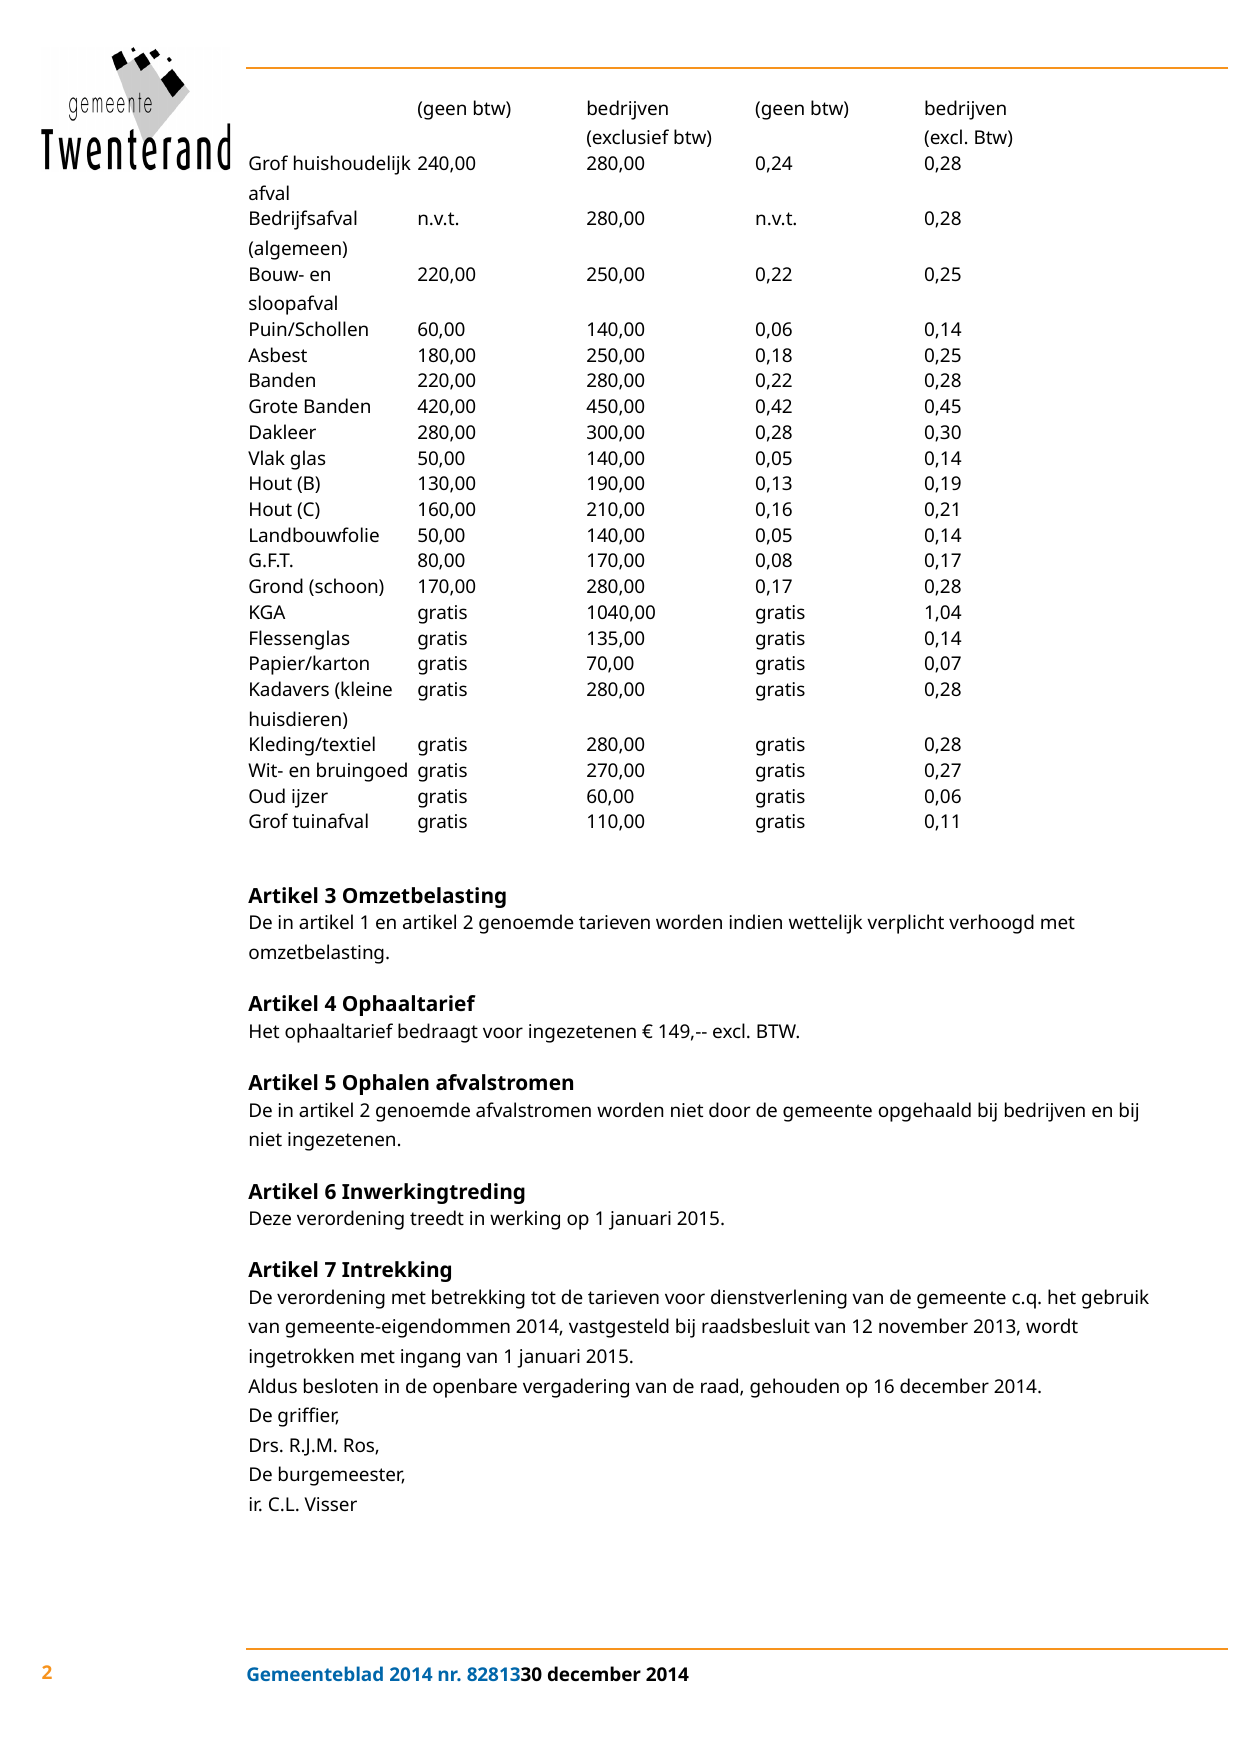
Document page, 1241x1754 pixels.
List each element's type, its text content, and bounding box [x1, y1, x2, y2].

table_cell Bedrijfsafval (algemeen) [248, 205, 417, 261]
text Artikel 4 Ophaaltarief [248, 989, 1152, 1018]
table_cell 0,07 [924, 651, 1152, 676]
table_cell 160,00 [417, 496, 586, 522]
table_cell Hout (C) [248, 496, 417, 522]
table_cell gratis [755, 809, 924, 834]
table_cell 420,00 [417, 393, 586, 419]
table_cell 0,18 [755, 342, 924, 367]
table_cell n.v.t. [755, 205, 924, 261]
table_cell Grof tuinafval [248, 809, 417, 834]
table_cell 0,19 [924, 470, 1152, 496]
table_cell 280,00 [586, 573, 755, 599]
table_cell gratis [755, 783, 924, 809]
table_cell 0,22 [755, 261, 924, 316]
table_cell 0,28 [924, 205, 1152, 261]
text Artikel 5 Ophalen afvalstromen [248, 1068, 1152, 1097]
table_cell 250,00 [586, 261, 755, 316]
text Het ophaaltarief bedraagt voor ingezetenen € 149,-- excl. BTW. [248, 1018, 1152, 1044]
table_cell gratis [755, 732, 924, 757]
table_cell 280,00 [586, 368, 755, 393]
table_cell 0,16 [755, 496, 924, 522]
table_cell 0,45 [924, 393, 1152, 419]
table_cell 0,25 [924, 261, 1152, 316]
text De in artikel 2 genoemde afvalstromen worden niet door de gemeente opgehaald bij bedrijven en bij niet ingezetenen. [248, 1097, 1152, 1152]
table_cell 0,06 [924, 783, 1152, 809]
table_cell 0,14 [924, 522, 1152, 548]
text Drs. R.J.M. Ros, [248, 1432, 1152, 1458]
table_cell Landbouwfolie [248, 522, 417, 548]
table_cell gratis [417, 676, 586, 732]
text Artikel 6 Inwerkingtreding [248, 1177, 1152, 1205]
text Artikel 3 Omzetbelasting [248, 881, 1152, 909]
table_cell 0,28 [924, 368, 1152, 393]
table_cell 220,00 [417, 261, 586, 316]
table_cell (geen btw) [417, 95, 586, 150]
text Artikel 7 Intrekking [248, 1256, 1152, 1284]
table_cell Banden [248, 368, 417, 393]
table_cell Kadavers (kleine huisdieren) [248, 676, 417, 732]
table_cell 0,22 [755, 368, 924, 393]
table_cell 60,00 [417, 316, 586, 342]
table_cell 0,11 [924, 809, 1152, 834]
table_cell 240,00 [417, 150, 586, 205]
table_cell Bouw- en sloopafval [248, 261, 417, 316]
table_cell 280,00 [586, 205, 755, 261]
table_cell 0,27 [924, 757, 1152, 783]
table_cell Dakleer [248, 419, 417, 445]
text De burgemeester, [248, 1462, 1152, 1487]
table_cell 130,00 [417, 470, 586, 496]
table_cell Grote Banden [248, 393, 417, 419]
text ir. C.L. Visser [248, 1491, 1152, 1517]
picture [41, 47, 231, 172]
table_cell 140,00 [586, 522, 755, 548]
table_cell 0,42 [755, 393, 924, 419]
table_cell gratis [417, 651, 586, 676]
table_cell 0,30 [924, 419, 1152, 445]
table_cell 140,00 [586, 445, 755, 470]
table_cell 300,00 [586, 419, 755, 445]
table_cell 140,00 [586, 316, 755, 342]
table_cell 280,00 [417, 419, 586, 445]
table_cell bedrijven (excl. Btw) [924, 95, 1152, 150]
table_cell 280,00 [586, 676, 755, 732]
table_cell 60,00 [586, 783, 755, 809]
table_cell Flessenglas [248, 625, 417, 651]
table_cell 50,00 [417, 445, 586, 470]
table_cell 110,00 [586, 809, 755, 834]
table_cell Asbest [248, 342, 417, 367]
table_cell Kleding/textiel [248, 732, 417, 757]
text De verordening met betrekking tot de tarieven voor dienstverlening van de gemeente c.q. het gebruik van gemeente-eigendommen 2014, vastgesteld bij raadsbesluit van 12 november 2013, wordt ingetrokken met ingang van 1 januari 2015. [248, 1284, 1152, 1369]
table_cell 80,00 [417, 548, 586, 573]
table_cell gratis [755, 676, 924, 732]
table_cell 0,28 [924, 676, 1152, 732]
text Aldus besloten in de openbare vergadering van de raad, gehouden op 16 december 2014. [248, 1373, 1152, 1398]
table_cell 0,06 [755, 316, 924, 342]
table_cell Wit- en bruingoed [248, 757, 417, 783]
table_cell 190,00 [586, 470, 755, 496]
table_cell n.v.t. [417, 205, 586, 261]
table_cell 0,28 [924, 732, 1152, 757]
table_cell (geen btw) [755, 95, 924, 150]
text Deze verordening treedt in werking op 1 januari 2015. [248, 1205, 1152, 1231]
table_cell gratis [755, 651, 924, 676]
table_cell Hout (B) [248, 470, 417, 496]
table_cell 0,05 [755, 522, 924, 548]
table_cell gratis [755, 625, 924, 651]
text De griffier, [248, 1402, 1152, 1428]
table_cell 450,00 [586, 393, 755, 419]
table_cell gratis [755, 757, 924, 783]
table_cell gratis [417, 732, 586, 757]
table_cell 270,00 [586, 757, 755, 783]
table_cell 0,14 [924, 316, 1152, 342]
table_cell gratis [417, 809, 586, 834]
table_cell 0,28 [924, 573, 1152, 599]
table_cell gratis [417, 625, 586, 651]
table_cell 0,21 [924, 496, 1152, 522]
table_cell 210,00 [586, 496, 755, 522]
table_cell gratis [417, 757, 586, 783]
table_cell Grond (schoon) [248, 573, 417, 599]
table_cell gratis [755, 599, 924, 625]
text De in artikel 1 en artikel 2 genoemde tarieven worden indien wettelijk verplicht verhoogd met omzetbelasting. [248, 909, 1152, 965]
table_cell Papier/karton [248, 651, 417, 676]
table_cell 0,08 [755, 548, 924, 573]
table_cell KGA [248, 599, 417, 625]
table_cell 1,04 [924, 599, 1152, 625]
table_cell 170,00 [586, 548, 755, 573]
table_cell [248, 95, 417, 150]
table_cell Grof huishoudelijk afval [248, 150, 417, 205]
table_cell 220,00 [417, 368, 586, 393]
table_cell 0,28 [755, 419, 924, 445]
table_cell 1040,00 [586, 599, 755, 625]
table_cell 0,13 [755, 470, 924, 496]
table_cell 0,14 [924, 445, 1152, 470]
table_cell 170,00 [417, 573, 586, 599]
table_cell 0,05 [755, 445, 924, 470]
table_cell gratis [417, 783, 586, 809]
table_cell 135,00 [586, 625, 755, 651]
table_cell 0,17 [924, 548, 1152, 573]
table_cell 50,00 [417, 522, 586, 548]
table_cell 0,17 [755, 573, 924, 599]
table_cell Vlak glas [248, 445, 417, 470]
table_cell Puin/Schollen [248, 316, 417, 342]
table_cell 250,00 [586, 342, 755, 367]
table_cell 180,00 [417, 342, 586, 367]
table_cell 280,00 [586, 732, 755, 757]
table_cell bedrijven (exclusief btw) [586, 95, 755, 150]
table_cell 0,14 [924, 625, 1152, 651]
table_cell 70,00 [586, 651, 755, 676]
table_cell G.F.T. [248, 548, 417, 573]
table_cell 0,28 [924, 150, 1152, 205]
table_cell 0,25 [924, 342, 1152, 367]
table_cell 280,00 [586, 150, 755, 205]
table_cell 0,24 [755, 150, 924, 205]
table_cell gratis [417, 599, 586, 625]
table_cell Oud ijzer [248, 783, 417, 809]
